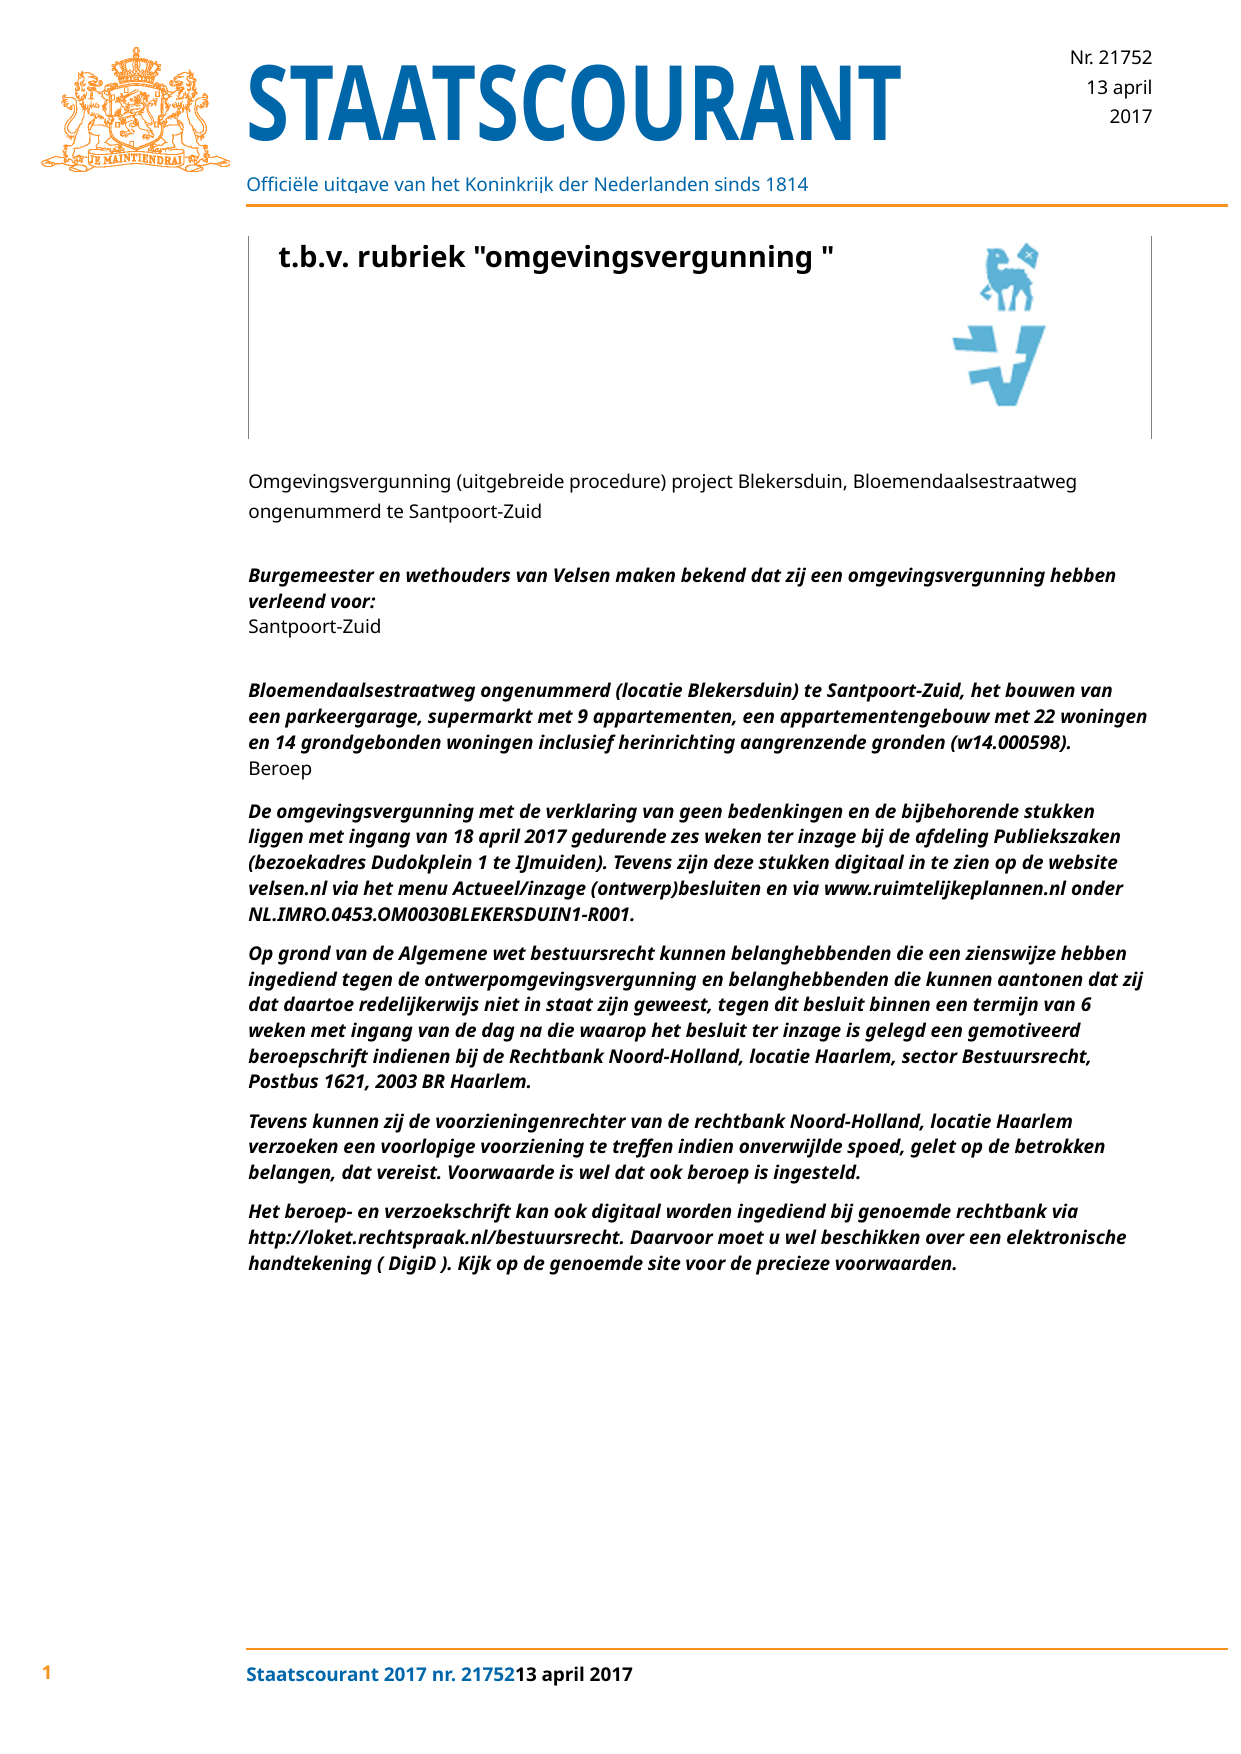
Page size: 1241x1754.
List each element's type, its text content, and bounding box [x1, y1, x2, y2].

table_header [850, 236, 946, 413]
text Het beroep- en verzoekschrift kan ook digitaal worden ingediend bij genoemde rechtbank via http://loket.rechtspraak.nl/bestuursrecht. Daarvoor moet u wel beschikken over een elektronische handtekening ( DigiD ). Kijk op de genoemde site voor de precieze voorwaarden. [248, 1199, 1152, 1276]
table_header [850, 414, 1151, 439]
text Beroep [248, 755, 1152, 781]
text Santpoort-Zuid [248, 614, 1152, 639]
text Tevens kunnen zij de voorzieningenrechter van de rechtbank Noord-Holland, locatie Haarlem verzoeken een voorlopige voorziening te treffen indien onverwijlde spoed, gelet op de betrokken belangen, dat vereist. Voorwaarde is wel dat ook beroep is ingesteld. [248, 1108, 1152, 1185]
text Omgevingsvergunning (uitgebreide procedure) project Blekersduin, Bloemendaalsestraatweg ongenummerd te Santpoort-Zuid [248, 469, 1152, 524]
text Bloemendaalsestraatweg ongenummerd (locatie Blekersduin) te Santpoort-Zuid, het bouwen van een parkeergarage, supermarkt met 9 appartementen, een appartementengebouw met 22 woningen en 14 grondgebonden woningen inclusief herinrichting aangrenzende gronden (w14.000598). [248, 678, 1152, 755]
picture [41, 47, 231, 172]
text Burgemeester en wethouders van Velsen maken bekend dat zij een omgevingsvergunning hebben verleend voor: [248, 562, 1152, 614]
picture [946, 236, 1055, 414]
table_header t.b.v. rubriek "omgevingsvergunning " [249, 236, 850, 439]
text De omgevingsvergunning met de verklaring van geen bedenkingen en de bijbehorende stukken liggen met ingang van 18 april 2017 gedurende zes weken ter inzage bij de afdeling Publiekszaken (bezoekadres Dudokplein 1 te IJmuiden). Tevens zijn deze stukken digitaal in te zien op de website velsen.nl via het menu Actueel/inzage (ontwerp)besluiten en via www.ruimtelijkeplannen.nl onder NL.IMRO.0453.OM0030BLEKERSDUIN1-R001. [248, 798, 1152, 927]
table_header [1055, 236, 1151, 413]
text Op grond van de Algemene wet bestuursrecht kunnen belanghebbenden die een zienswijze hebben ingediend tegen de ontwerpomgevingsvergunning en belanghebbenden die kunnen aantonen dat zij dat daartoe redelijkerwijs niet in staat zijn geweest, tegen dit besluit binnen een termijn van 6 weken met ingang van de dag na die waarop het besluit ter inzage is gelegd een gemotiveerd beroepschrift indienen bij de Rechtbank Noord-Holland, locatie Haarlem, sector Bestuursrecht, Postbus 1621, 2003 BR Haarlem. [248, 940, 1152, 1094]
